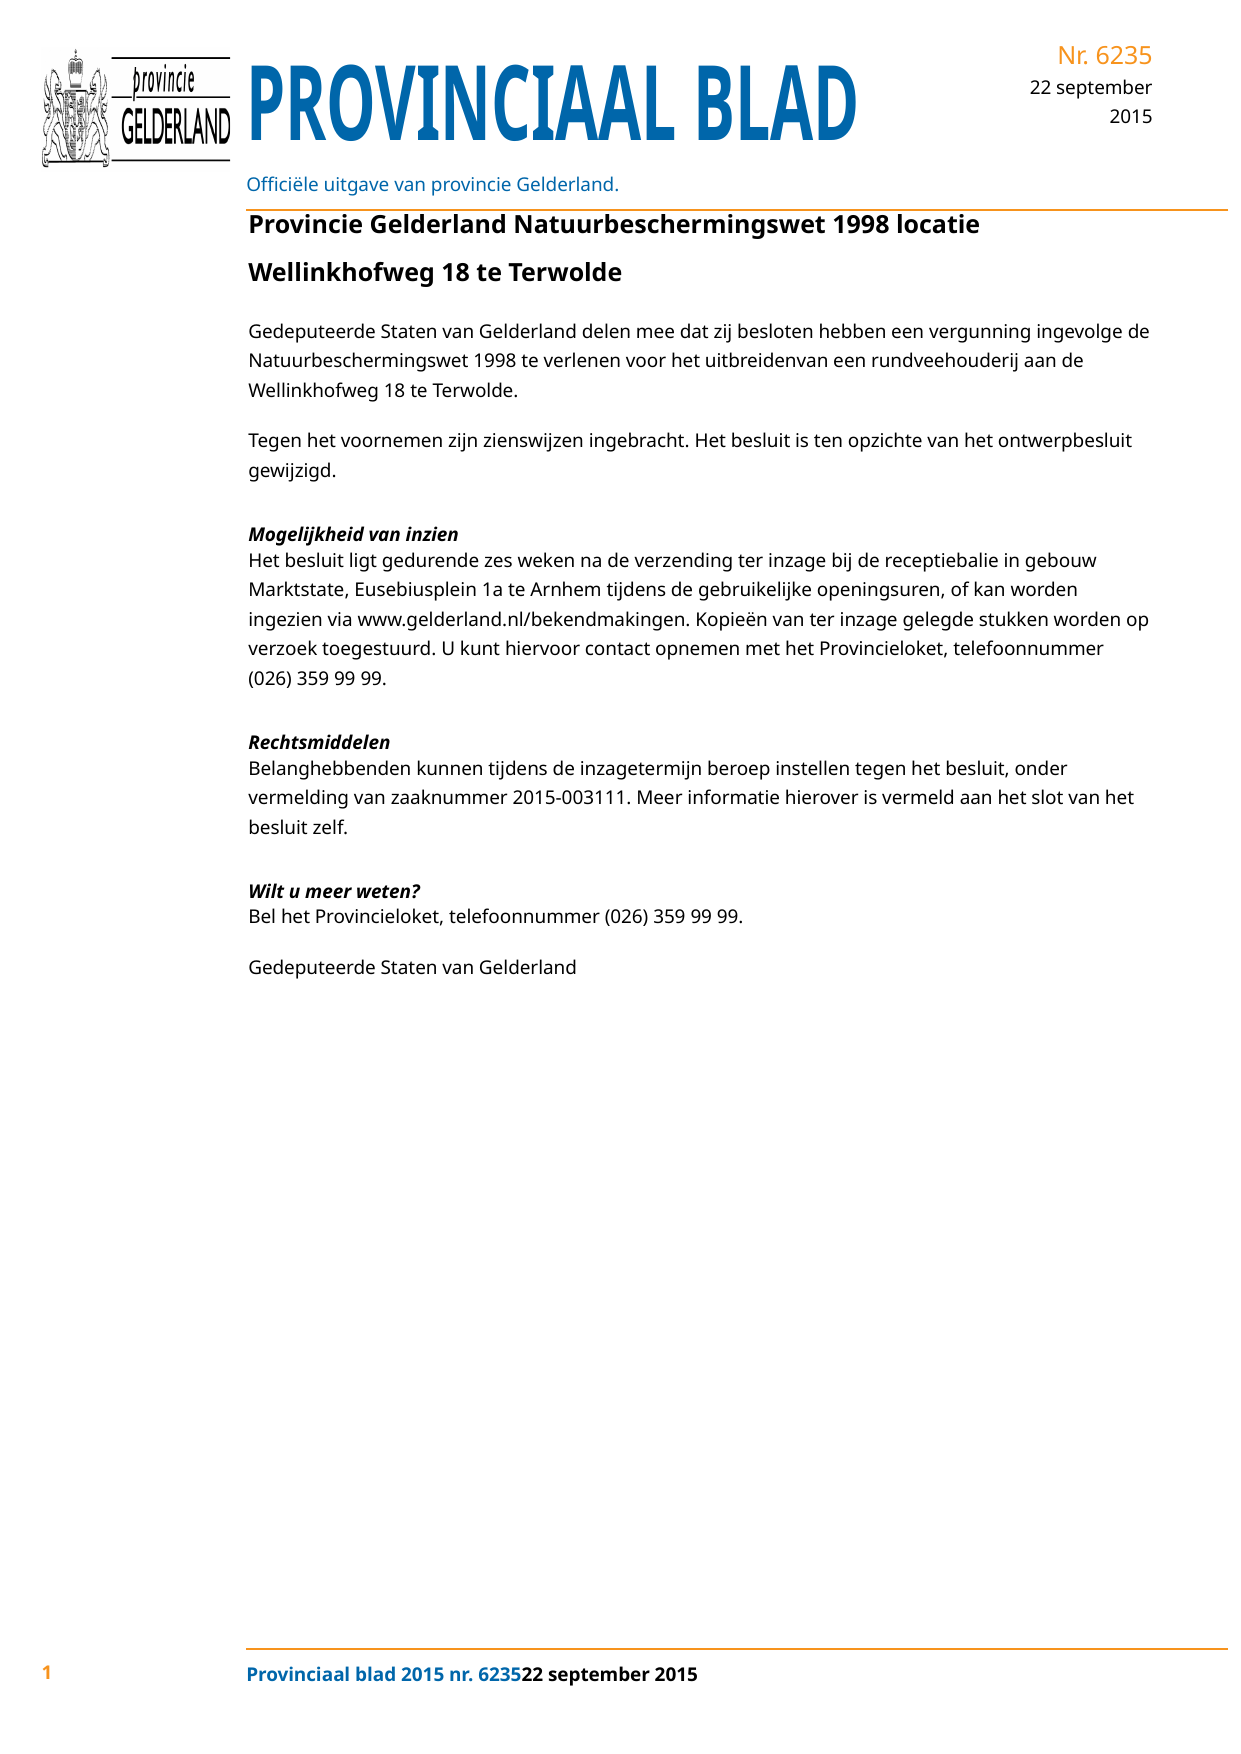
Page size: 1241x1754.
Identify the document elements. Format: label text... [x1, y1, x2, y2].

picture [41, 47, 231, 172]
text Gedeputeerde Staten van Gelderland delen mee dat zij besloten hebben een vergunning ingevolge de Natuurbeschermingswet 1998 te verlenen voor het uitbreidenvan een rundveehouderij aan de Wellinkhofweg 18 te Terwolde. [248, 318, 1152, 403]
text Provincie Gelderland Natuurbeschermingswet 1998 locatie Wellinkhofweg 18 te Terwolde [248, 211, 1152, 288]
text Bel het Provincieloket, telefoonnummer (026) 359 99 99. [248, 904, 1152, 929]
text Het besluit ligt gedurende zes weken na de verzending ter inzage bij de receptiebalie in gebouw Marktstate, Eusebiusplein 1a te Arnhem tijdens de gebruikelijke openingsuren, of kan worden ingezien via www.gelderland.nl/bekendmakingen. Kopieën van ter inzage gelegde stukken worden op verzoek toegestuurd. U kunt hiervoor contact opnemen met het Provincieloket, telefoonnummer (026) 359 99 99. [248, 547, 1152, 691]
text Gedeputeerde Staten van Gelderland [248, 954, 1152, 980]
text Wilt u meer weten? [248, 878, 1152, 904]
text Belanghebbenden kunnen tijdens de inzagetermijn beroep instellen tegen het besluit, onder vermelding van zaaknummer 2015-003111. Meer informatie hierover is vermeld aan het slot van het besluit zelf. [248, 755, 1152, 840]
text Tegen het voornemen zijn zienswijzen ingebracht. Het besluit is ten opzichte van het ontwerpbesluit gewijzigd. [248, 427, 1152, 483]
text Rechtsmiddelen [248, 729, 1152, 755]
text Mogelijkheid van inzien [248, 521, 1152, 547]
